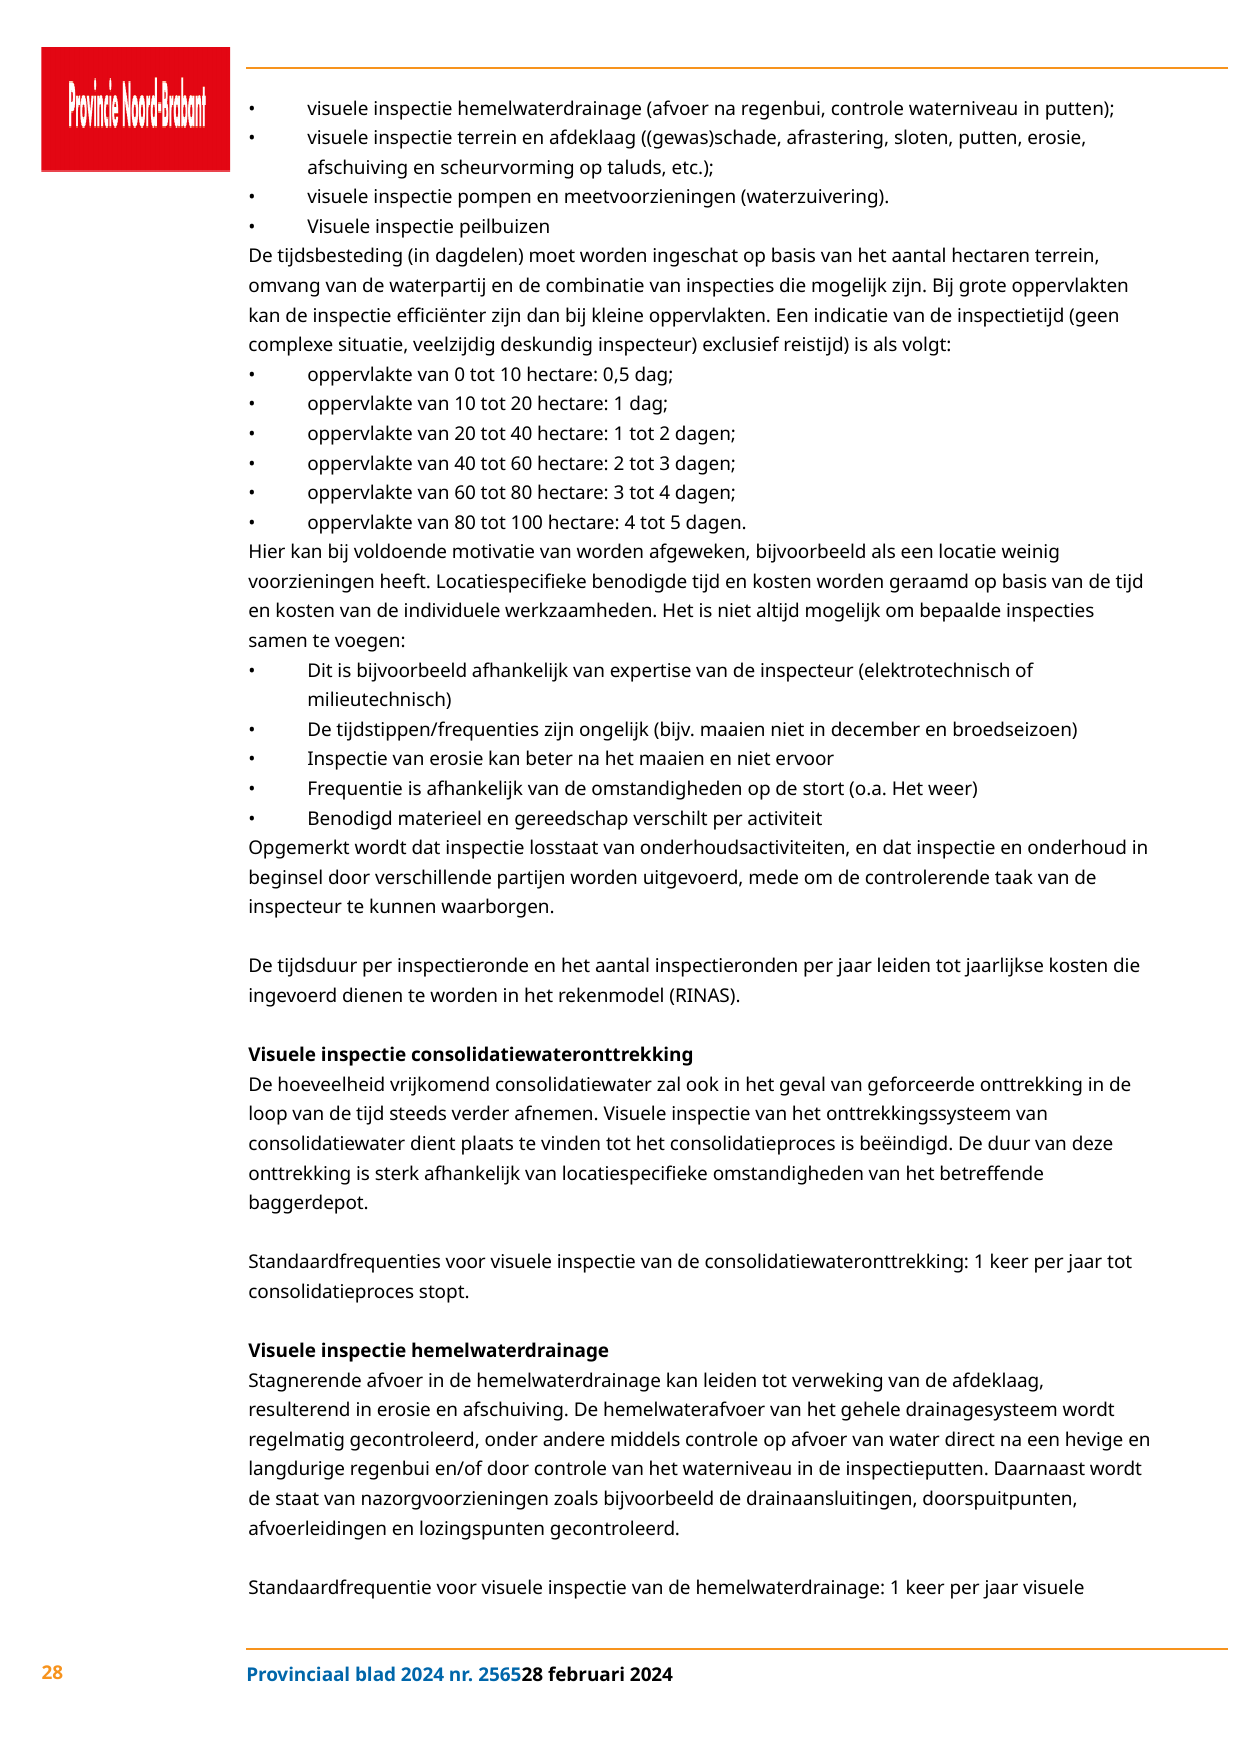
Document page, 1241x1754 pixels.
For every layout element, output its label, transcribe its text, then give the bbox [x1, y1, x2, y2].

list Frequentie is afhankelijk van de omstandigheden op de stort (o.a. Het weer) [248, 775, 1152, 801]
text Visuele inspectie hemelwaterdrainage [248, 1337, 1152, 1363]
text Visuele inspectie consolidatiewateronttrekking [248, 1041, 1152, 1067]
list oppervlakte van 40 tot 60 hectare: 2 tot 3 dagen; [248, 450, 1152, 476]
list Benodigd materieel en gereedschap verschilt per activiteit [248, 805, 1152, 831]
text De tijdsduur per inspectieronde en het aantal inspectieronden per jaar leiden tot jaarlijkse kosten die ingevoerd dienen te worden in het rekenmodel (RINAS). [248, 953, 1152, 1008]
list oppervlakte van 80 tot 100 hectare: 4 tot 5 dagen. [248, 509, 1152, 535]
text De hoeveelheid vrijkomend consolidatiewater zal ook in het geval van geforceerde onttrekking in de loop van de tijd steeds verder afnemen. Visuele inspectie van het onttrekkingssysteem van consolidatiewater dient plaats te vinden tot het consolidatieproces is beëindigd. De duur van deze onttrekking is sterk afhankelijk van locatiespecifieke omstandigheden van het betreffende baggerdepot. [248, 1071, 1152, 1215]
text Standaardfrequenties voor visuele inspectie van de consolidatiewateronttrekking: 1 keer per jaar tot consolidatieproces stopt. [248, 1248, 1152, 1304]
list visuele inspectie terrein en afdeklaag ((gewas)schade, afrastering, sloten, putten, erosie, afschuiving en scheurvorming op taluds, etc.); [248, 124, 1152, 180]
text De tijdsbesteding (in dagdelen) moet worden ingeschat op basis van het aantal hectaren terrein, omvang van de waterpartij en de combinatie van inspecties die mogelijk zijn. Bij grote oppervlakten kan de inspectie efficiënter zijn dan bij kleine oppervlakten. Een indicatie van de inspectietijd (geen complexe situatie, veelzijdig deskundig inspecteur) exclusief reistijd) is als volgt: [248, 243, 1152, 357]
list oppervlakte van 0 tot 10 hectare: 0,5 dag; [248, 361, 1152, 387]
list visuele inspectie hemelwaterdrainage (afvoer na regenbui, controle waterniveau in putten); [248, 95, 1152, 121]
picture [41, 47, 231, 172]
list oppervlakte van 60 tot 80 hectare: 3 tot 4 dagen; [248, 479, 1152, 505]
text Stagnerende afvoer in de hemelwaterdrainage kan leiden tot verweking van de afdeklaag, resulterend in erosie en afschuiving. De hemelwaterafvoer van het gehele drainagesysteem wordt regelmatig gecontroleerd, onder andere middels controle op afvoer van water direct na een hevige en langdurige regenbui en/of door controle van het waterniveau in de inspectieputten. Daarnaast wordt de staat van nazorgvoorzieningen zoals bijvoorbeeld de drainaansluitingen, doorspuitpunten, afvoerleidingen en lozingspunten gecontroleerd. [248, 1367, 1152, 1541]
list De tijdstippen/frequenties zijn ongelijk (bijv. maaien niet in december en broedseizoen) [248, 716, 1152, 742]
list Inspectie van erosie kan beter na het maaien en niet ervoor [248, 746, 1152, 771]
list Dit is bijvoorbeeld afhankelijk van expertise van de inspecteur (elektrotechnisch of milieutechnisch) [248, 657, 1152, 712]
text Hier kan bij voldoende motivatie van worden afgeweken, bijvoorbeeld als een locatie weinig voorzieningen heeft. Locatiespecifieke benodigde tijd en kosten worden geraamd op basis van de tijd en kosten van de individuele werkzaamheden. Het is niet altijd mogelijk om bepaalde inspecties samen te voegen: [248, 538, 1152, 653]
list oppervlakte van 10 tot 20 hectare: 1 dag; [248, 391, 1152, 416]
text Opgemerkt wordt dat inspectie losstaat van onderhoudsactiviteiten, en dat inspectie en onderhoud in beginsel door verschillende partijen worden uitgevoerd, mede om de controlerende taak van de inspecteur te kunnen waarborgen. [248, 834, 1152, 919]
list oppervlakte van 20 tot 40 hectare: 1 tot 2 dagen; [248, 420, 1152, 446]
list Visuele inspectie peilbuizen [248, 213, 1152, 239]
list visuele inspectie pompen en meetvoorzieningen (waterzuivering). [248, 183, 1152, 209]
text Standaardfrequentie voor visuele inspectie van de hemelwaterdrainage: 1 keer per jaar visuele [248, 1574, 1152, 1600]
